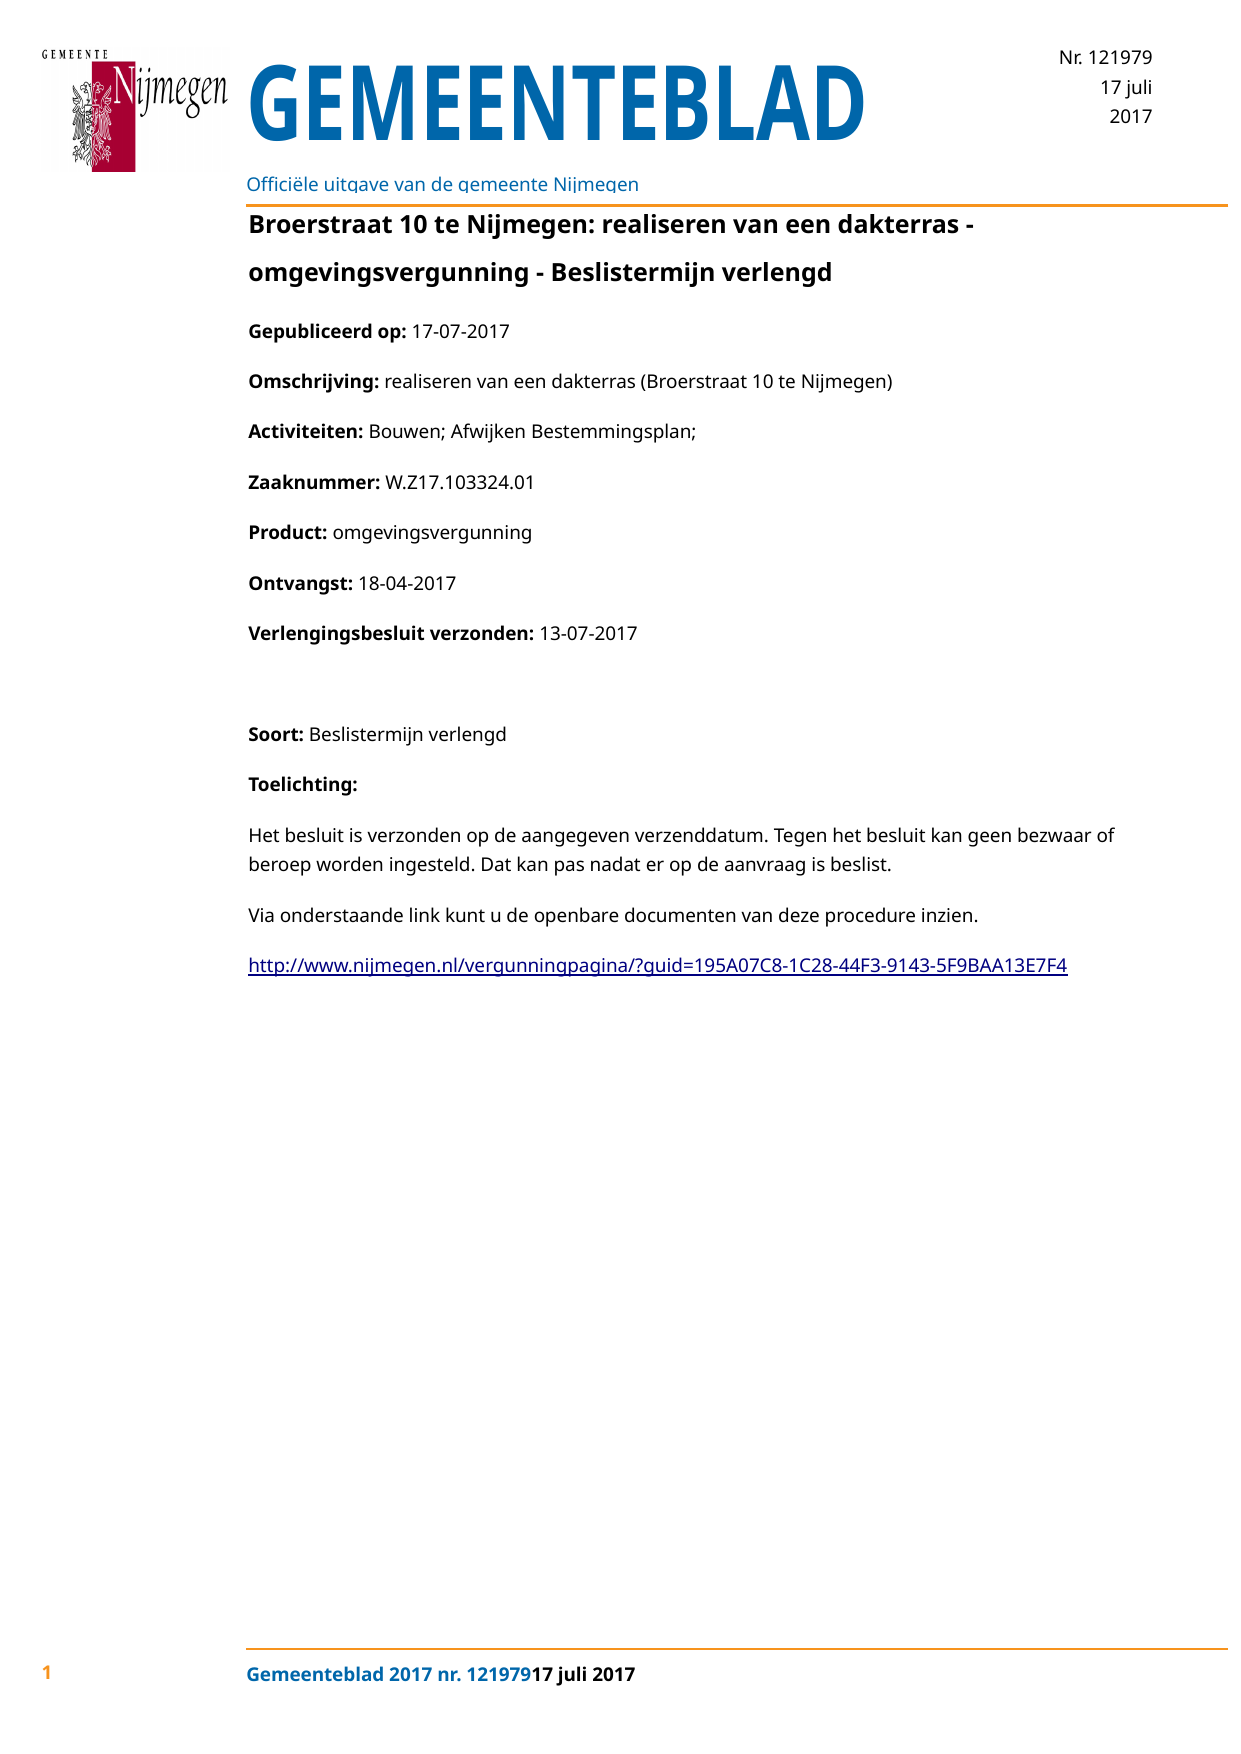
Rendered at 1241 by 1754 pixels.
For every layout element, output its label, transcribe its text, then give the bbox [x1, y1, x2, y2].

text Activiteiten: Bouwen; Afwijken Bestemmingsplan; [248, 419, 1152, 444]
text Toelichting: [248, 772, 1152, 797]
text Product: omgevingsvergunning [248, 519, 1152, 545]
text Via onderstaande link kunt u de openbare documenten van deze procedure inzien. [248, 902, 1152, 928]
text http://www.nijmegen.nl/vergunningpagina/?guid=195A07C8-1C28-44F3-9143-5F9BAA13E7F4 [248, 952, 1152, 978]
text Het besluit is verzonden op de aangegeven verzenddatum. Tegen het besluit kan geen bezwaar of beroep worden ingesteld. Dat kan pas nadat er op de aanvraag is beslist. [248, 822, 1152, 877]
text Zaaknummer: W.Z17.103324.01 [248, 469, 1152, 495]
text Omschrijving: realiseren van een dakterras (Broerstraat 10 te Nijmegen) [248, 368, 1152, 394]
text Gepubliceerd op: 17-07-2017 [248, 318, 1152, 344]
text Soort: Beslistermijn verlengd [248, 721, 1152, 747]
picture [41, 47, 231, 172]
text Broerstraat 10 te Nijmegen: realiseren van een dakterras - omgevingsvergunning - Beslistermijn verlengd [248, 207, 1152, 288]
text Verlengingsbesluit verzonden: 13-07-2017 [248, 620, 1152, 646]
text Ontvangst: 18-04-2017 [248, 570, 1152, 596]
